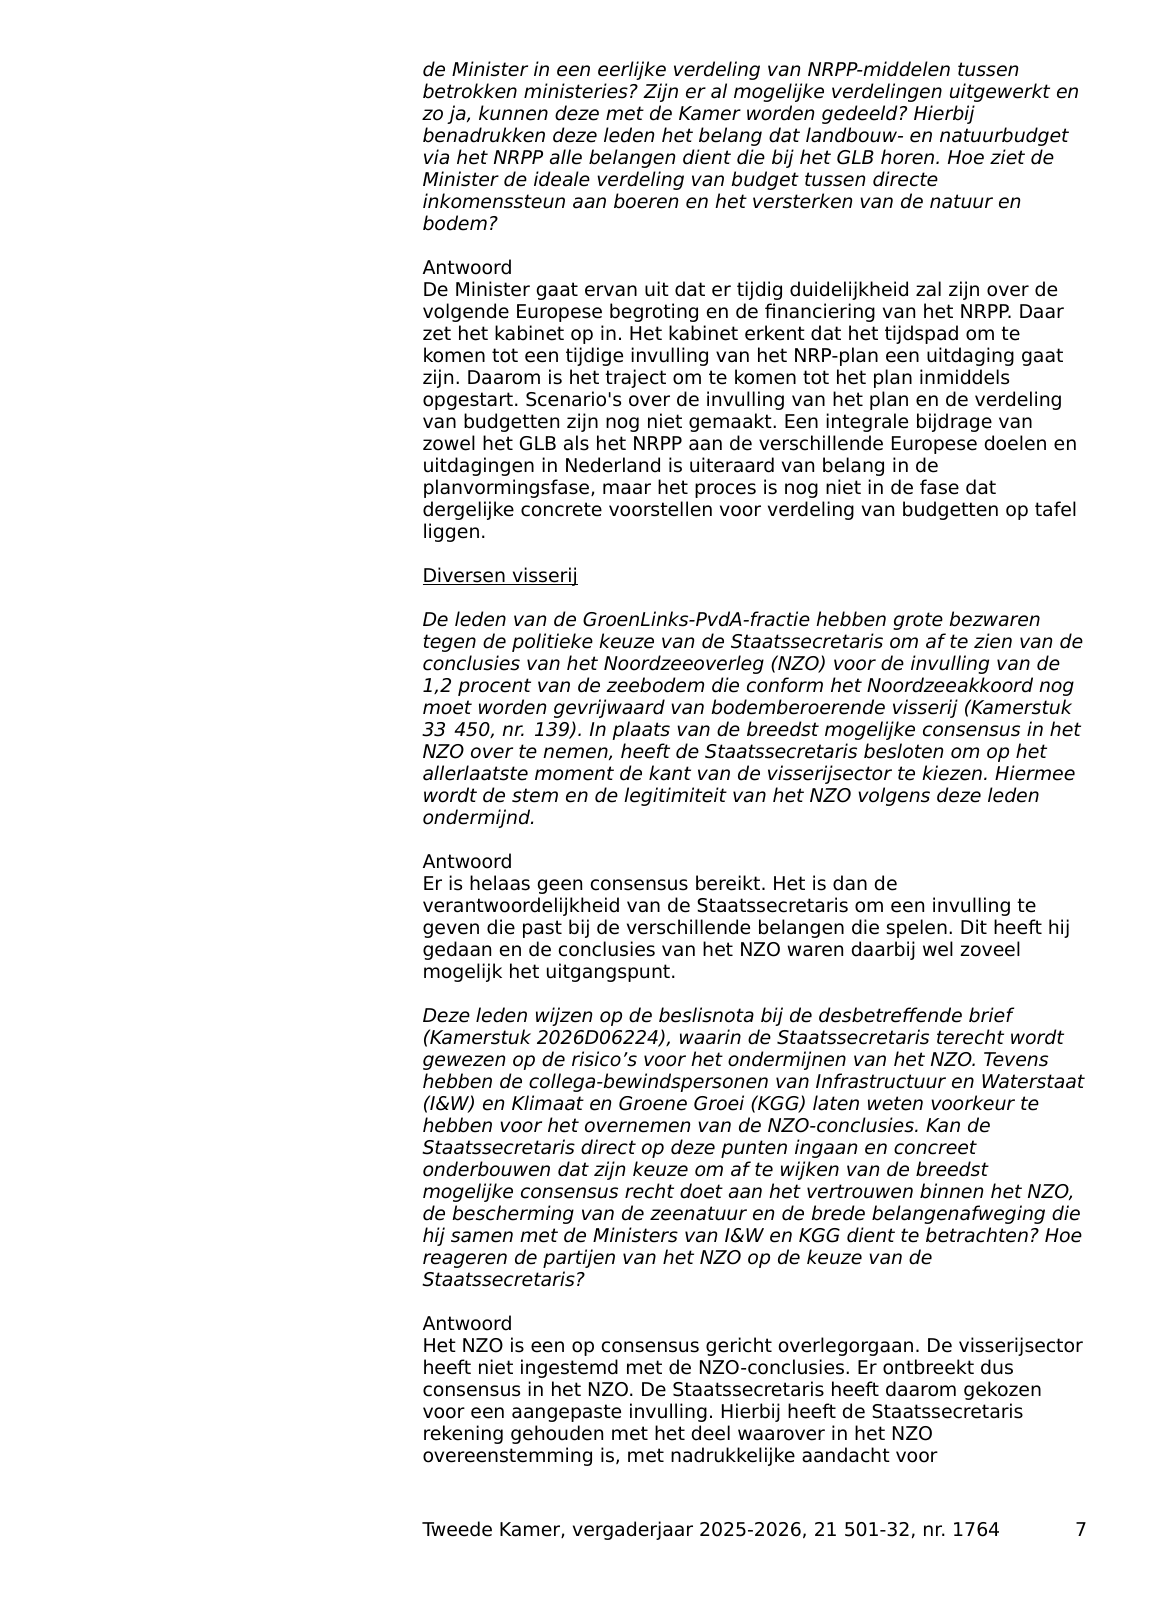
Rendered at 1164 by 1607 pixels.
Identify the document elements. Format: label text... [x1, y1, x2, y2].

text Er is helaas geen consensus bereikt. Het is dan de verantwoordelijkheid van de Staatssecretaris om een invulling te geven die past bij de verschillende belangen die spelen. Dit heeft hij gedaan en de conclusies van het NZO waren daarbij wel zoveel mogelijk het uitgangspunt. [422, 873, 1087, 983]
subtitle Diversen visserij [422, 565, 1087, 587]
text Antwoord [422, 1313, 1087, 1335]
text De leden van de GroenLinks-PvdA-fractie hebben grote bezwaren tegen de politieke keuze van de Staatssecretaris om af te zien van de conclusies van het Noordzeeoverleg (NZO) voor de invulling van de 1,2 procent van de zeebodem die conform het Noordzeeakkoord nog moet worden gevrijwaard van bodemberoerende visserij (Kamerstuk 33 450, nr. 139). In plaats van de breedst mogelijke consensus in het NZO over te nemen, heeft de Staatssecretaris besloten om op het allerlaatste moment de kant van de visserijsector te kiezen. Hiermee wordt de stem en de legitimiteit van het NZO volgens deze leden ondermijnd. [422, 609, 1087, 829]
text Antwoord [422, 851, 1087, 873]
text Het NZO is een op consensus gericht overlegorgaan. De visserijsector heeft niet ingestemd met de NZO-conclusies. Er ontbreekt dus consensus in het NZO. De Staatssecretaris heeft daarom gekozen voor een aangepaste invulling. Hierbij heeft de Staatssecretaris rekening gehouden met het deel waarover in het NZO overeenstemming is, met nadrukkelijke aandacht voor [422, 1335, 1087, 1467]
text Deze leden wijzen op de beslisnota bij de desbetreffende brief (Kamerstuk 2026D06224), waarin de Staatssecretaris terecht wordt gewezen op de risico’s voor het ondermijnen van het NZO. Tevens hebben de collega-bewindspersonen van Infrastructuur en Waterstaat (I&W) en Klimaat en Groene Groei (KGG) laten weten voorkeur te hebben voor het overnemen van de NZO-conclusies. Kan de Staatssecretaris direct op deze punten ingaan en concreet onderbouwen dat zijn keuze om af te wijken van de breedst mogelijke consensus recht doet aan het vertrouwen binnen het NZO, de bescherming van de zeenatuur en de brede belangenafweging die hij samen met de Ministers van I&W en KGG dient te betrachten? Hoe reageren de partijen van het NZO op de keuze van de Staatssecretaris? [422, 1005, 1087, 1291]
text De Minister gaat ervan uit dat er tijdig duidelijkheid zal zijn over de volgende Europese begroting en de financiering van het NRPP. Daar zet het kabinet op in. Het kabinet erkent dat het tijdspad om te komen tot een tijdige invulling van het NRP-plan een uitdaging gaat zijn. Daarom is het traject om te komen tot het plan inmiddels opgestart. Scenario's over de invulling van het plan en de verdeling van budgetten zijn nog niet gemaakt. Een integrale bijdrage van zowel het GLB als het NRPP aan de verschillende Europese doelen en uitdagingen in Nederland is uiteraard van belang in de planvormingsfase, maar het proces is nog niet in de fase dat dergelijke concrete voorstellen voor verdeling van budgetten op tafel liggen. [422, 279, 1087, 543]
text Antwoord [422, 257, 1087, 279]
text de Minister in een eerlijke verdeling van NRPP-middelen tussen betrokken ministeries? Zijn er al mogelijke verdelingen uitgewerkt en zo ja, kunnen deze met de Kamer worden gedeeld? Hierbij benadrukken deze leden het belang dat landbouw- en natuurbudget via het NRPP alle belangen dient die bij het GLB horen. Hoe ziet de Minister de ideale verdeling van budget tussen directe inkomenssteun aan boeren en het versterken van de natuur en bodem? [422, 59, 1087, 235]
